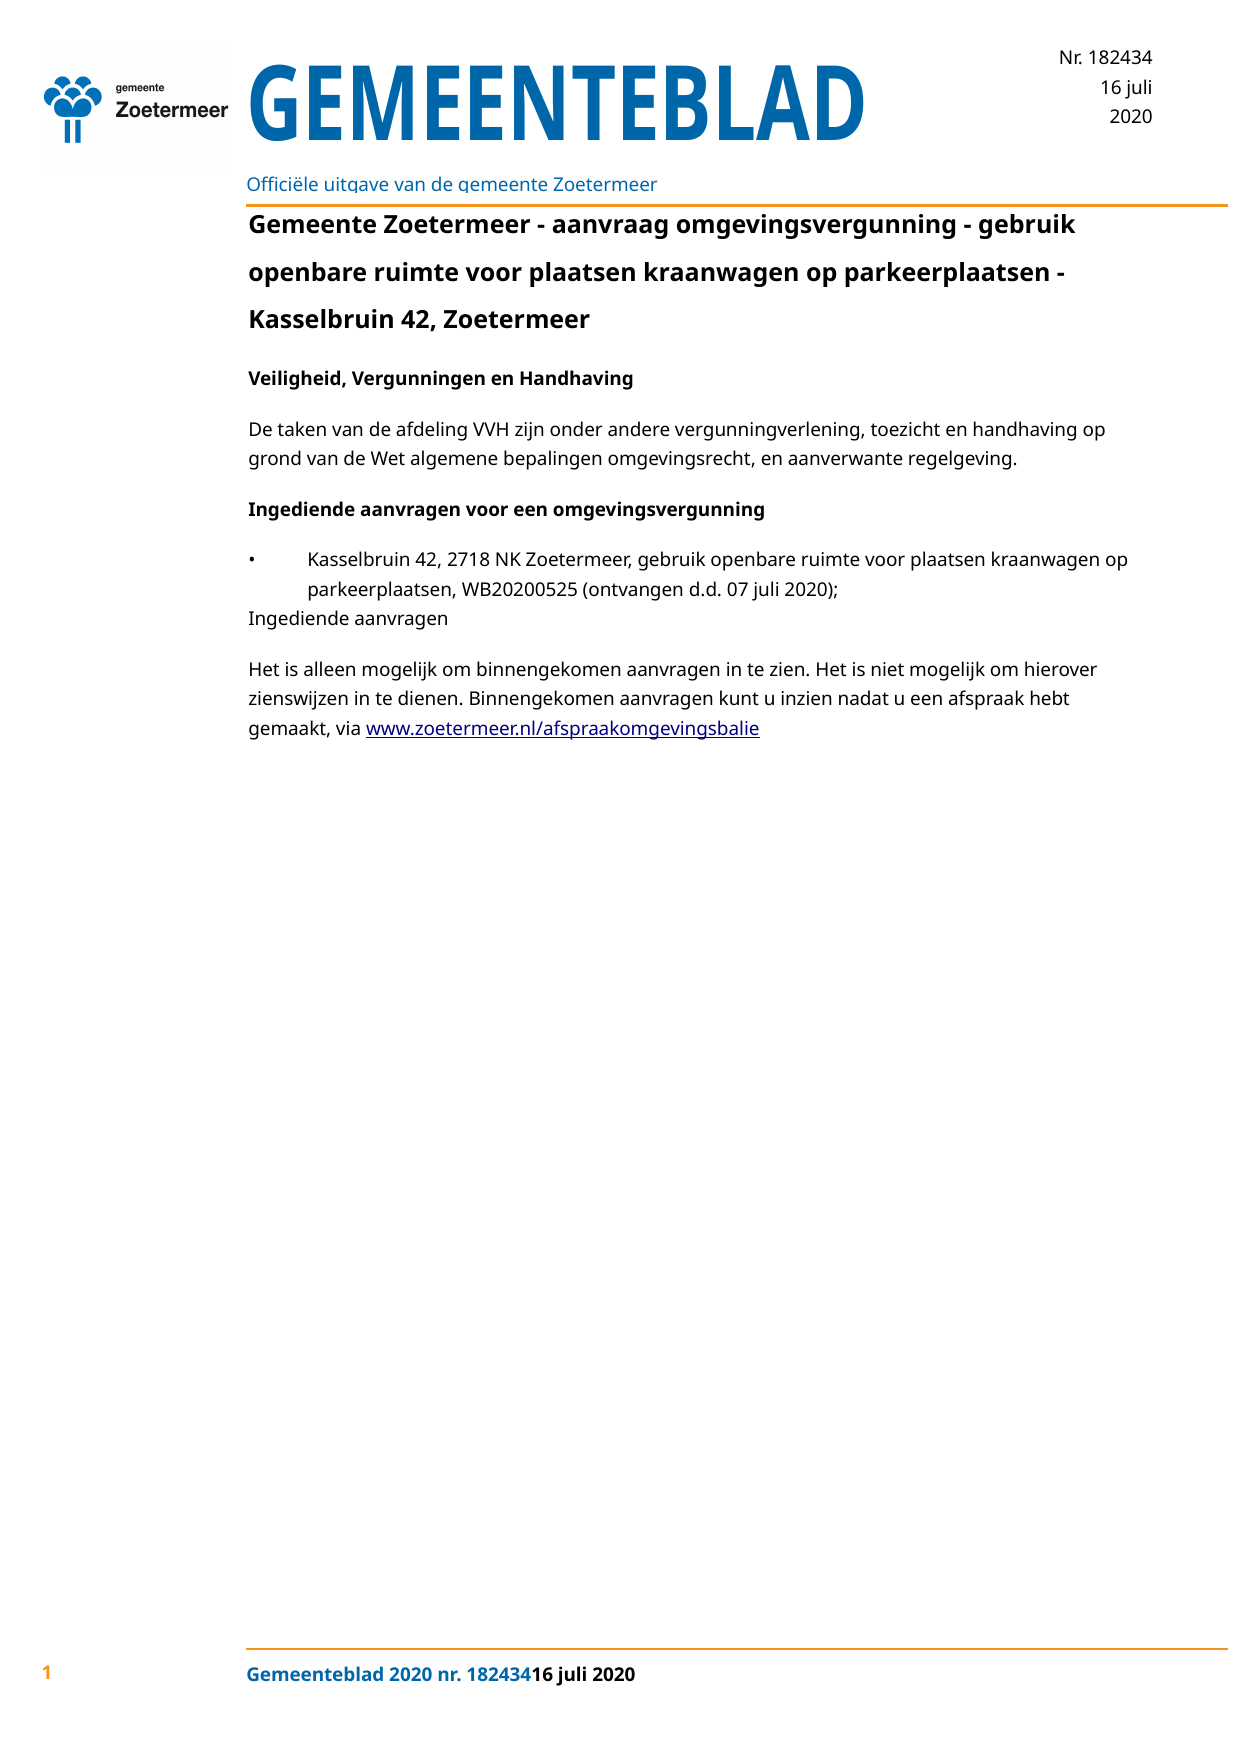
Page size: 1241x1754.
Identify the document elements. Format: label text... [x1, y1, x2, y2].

text Gemeente Zoetermeer - aanvraag omgevingsvergunning - gebruik openbare ruimte voor plaatsen kraanwagen op parkeerplaatsen - Kasselbruin 42, Zoetermeer [248, 207, 1152, 336]
list Kasselbruin 42, 2718 NK Zoetermeer, gebruik openbare ruimte voor plaatsen kraanwagen op parkeerplaatsen, WB20200525 (ontvangen d.d. 07 juli 2020); [248, 546, 1152, 602]
text De taken van de afdeling VVH zijn onder andere vergunningverlening, toezicht en handhaving op grond van de Wet algemene bepalingen omgevingsrecht, en aanverwante regelgeving. [248, 416, 1152, 471]
text Veiligheid, Vergunningen en Handhaving [248, 366, 1152, 391]
text Ingediende aanvragen [248, 606, 1152, 631]
picture [41, 47, 231, 172]
text Het is alleen mogelijk om binnengekomen aanvragen in te zien. Het is niet mogelijk om hierover zienswijzen in te dienen. Binnengekomen aanvragen kunt u inzien nadat u een afspraak hebt gemaakt, via www.zoetermeer.nl/afspraakomgevingsbalie [248, 656, 1152, 741]
text Ingediende aanvragen voor een omgevingsvergunning [248, 496, 1152, 522]
